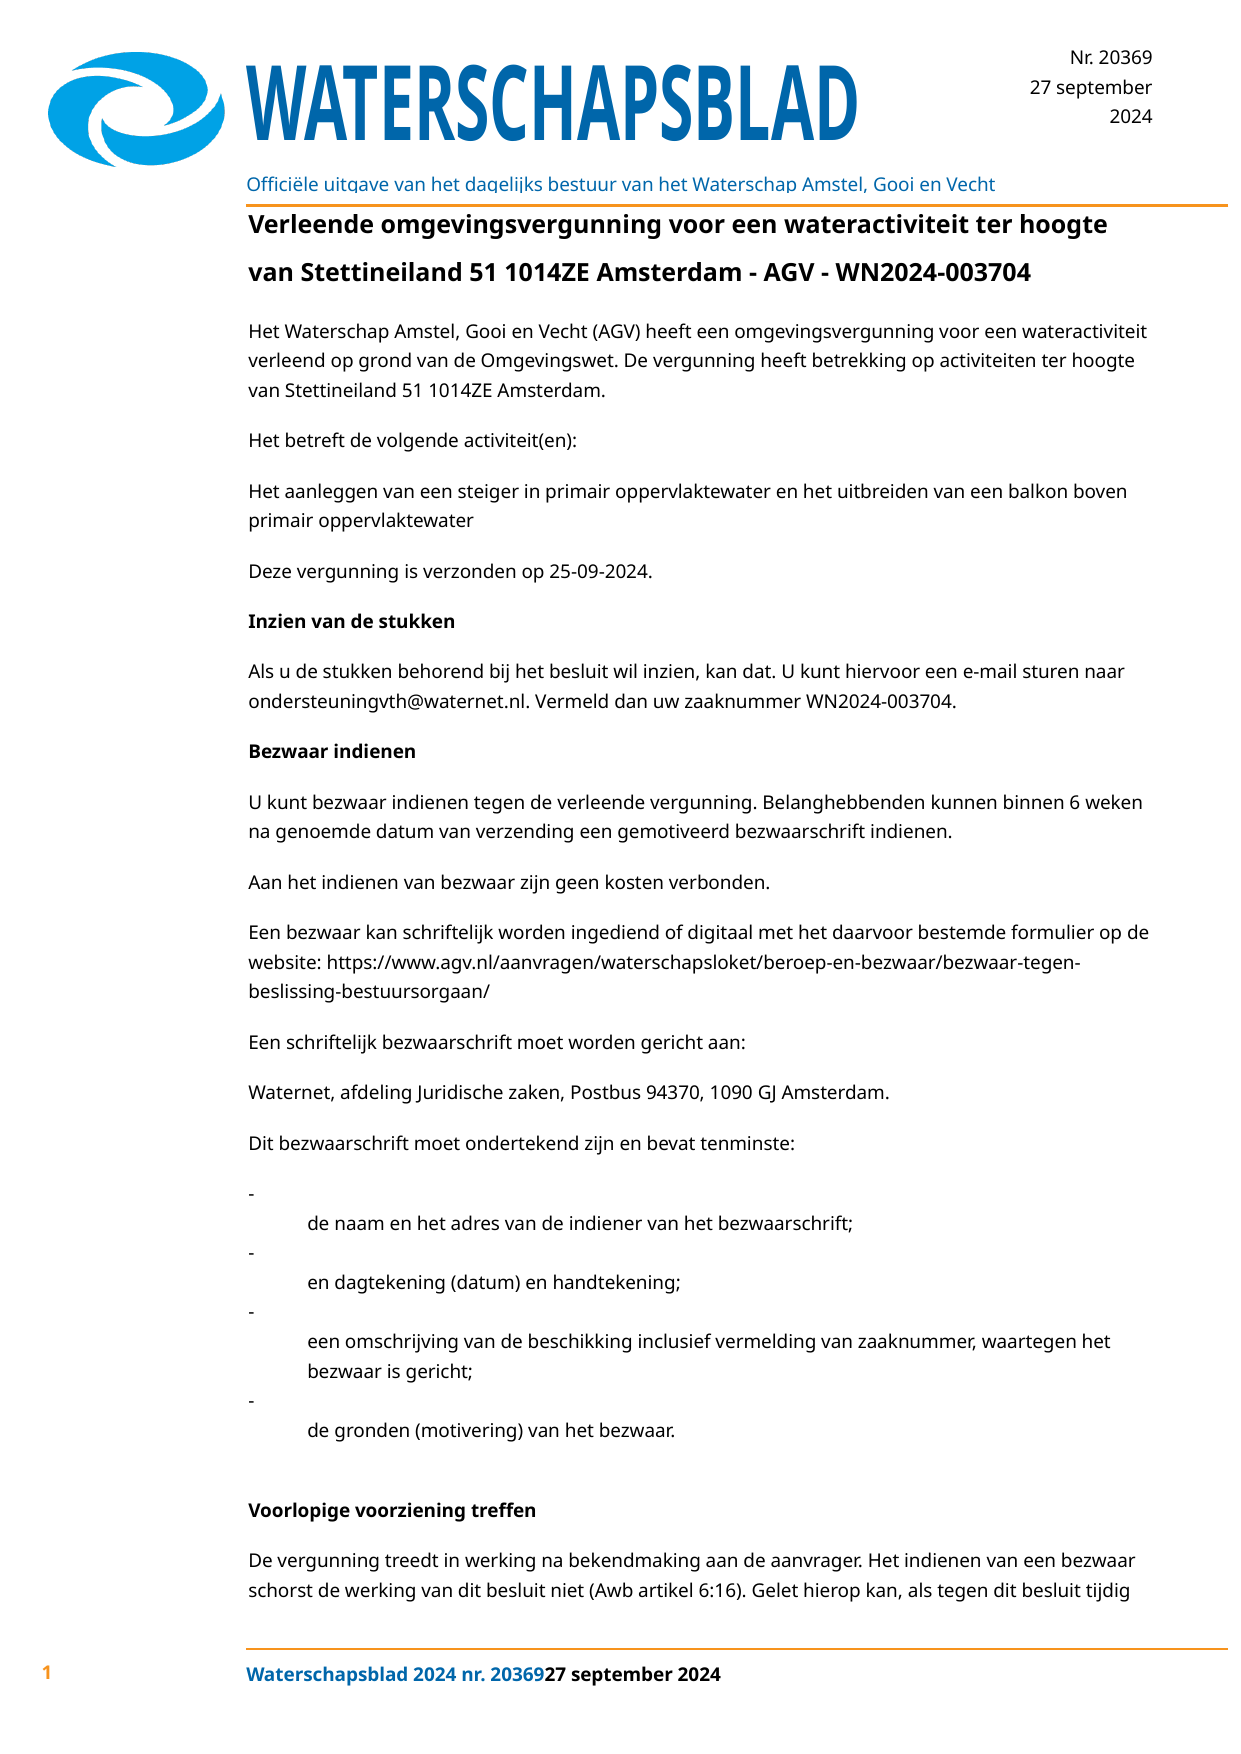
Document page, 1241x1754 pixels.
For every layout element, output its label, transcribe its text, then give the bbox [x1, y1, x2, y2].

text Inzien van de stukken [248, 608, 1152, 634]
text Het Waterschap Amstel, Gooi en Vecht (AGV) heeft een omgevingsvergunning voor een wateractiviteit verleend op grond van de Omgevingswet. De vergunning heeft betrekking op activiteiten ter hoogte van Stettineiland 51 1014ZE Amsterdam. [248, 318, 1152, 403]
text U kunt bezwaar indienen tegen de verleende vergunning. Belanghebbenden kunnen binnen 6 weken na genoemde datum van verzending een gemotiveerd bezwaarschrift indienen. [248, 789, 1152, 844]
text Als u de stukken behorend bij het besluit wil inzien, kan dat. U kunt hiervoor een e-mail sturen naar ondersteuningvth@waternet.nl. Vermeld dan uw zaaknummer WN2024-003704. [248, 659, 1152, 714]
list een omschrijving van de beschikking inclusief vermelding van zaaknummer, waartegen het bezwaar is gericht; [248, 1328, 1152, 1384]
text Een bezwaar kan schriftelijk worden ingediend of digitaal met het daarvoor bestemde formulier op de website: https://www.agv.nl/aanvragen/waterschapsloket/beroep-en-bezwaar/bezwaar-tegen-beslissing-bestuursorgaan/ [248, 919, 1152, 1004]
text Voorlopige voorziening treffen [248, 1497, 1152, 1523]
text Verleende omgevingsvergunning voor een wateractiviteit ter hoogte van Stettineiland 51 1014ZE Amsterdam - AGV - WN2024-003704 [248, 207, 1152, 288]
text Het betreft de volgende activiteit(en): [248, 427, 1152, 453]
list de naam en het adres van de indiener van het bezwaarschrift; [248, 1210, 1152, 1236]
text Een schriftelijk bezwaarschrift moet worden gericht aan: [248, 1029, 1152, 1055]
text Aan het indienen van bezwaar zijn geen kosten verbonden. [248, 869, 1152, 895]
text Het aanleggen van een steiger in primair oppervlaktewater en het uitbreiden van een balkon boven primair oppervlaktewater [248, 478, 1152, 533]
list de gronden (motivering) van het bezwaar. [248, 1417, 1152, 1443]
text Deze vergunning is verzonden op 25-09-2024. [248, 558, 1152, 584]
text De vergunning treedt in werking na bekendmaking aan de aanvrager. Het indienen van een bezwaar schorst de werking van dit besluit niet (Awb artikel 6:16). Gelet hierop kan, als tegen dit besluit tijdig [248, 1547, 1152, 1603]
text Bezwaar indienen [248, 739, 1152, 764]
picture [41, 47, 231, 172]
text Waternet, afdeling Juridische zaken, Postbus 94370, 1090 GJ Amsterdam. [248, 1079, 1152, 1105]
list en dagtekening (datum) en handtekening; [248, 1269, 1152, 1295]
text Dit bezwaarschrift moet ondertekend zijn en bevat tenminste: [248, 1130, 1152, 1156]
